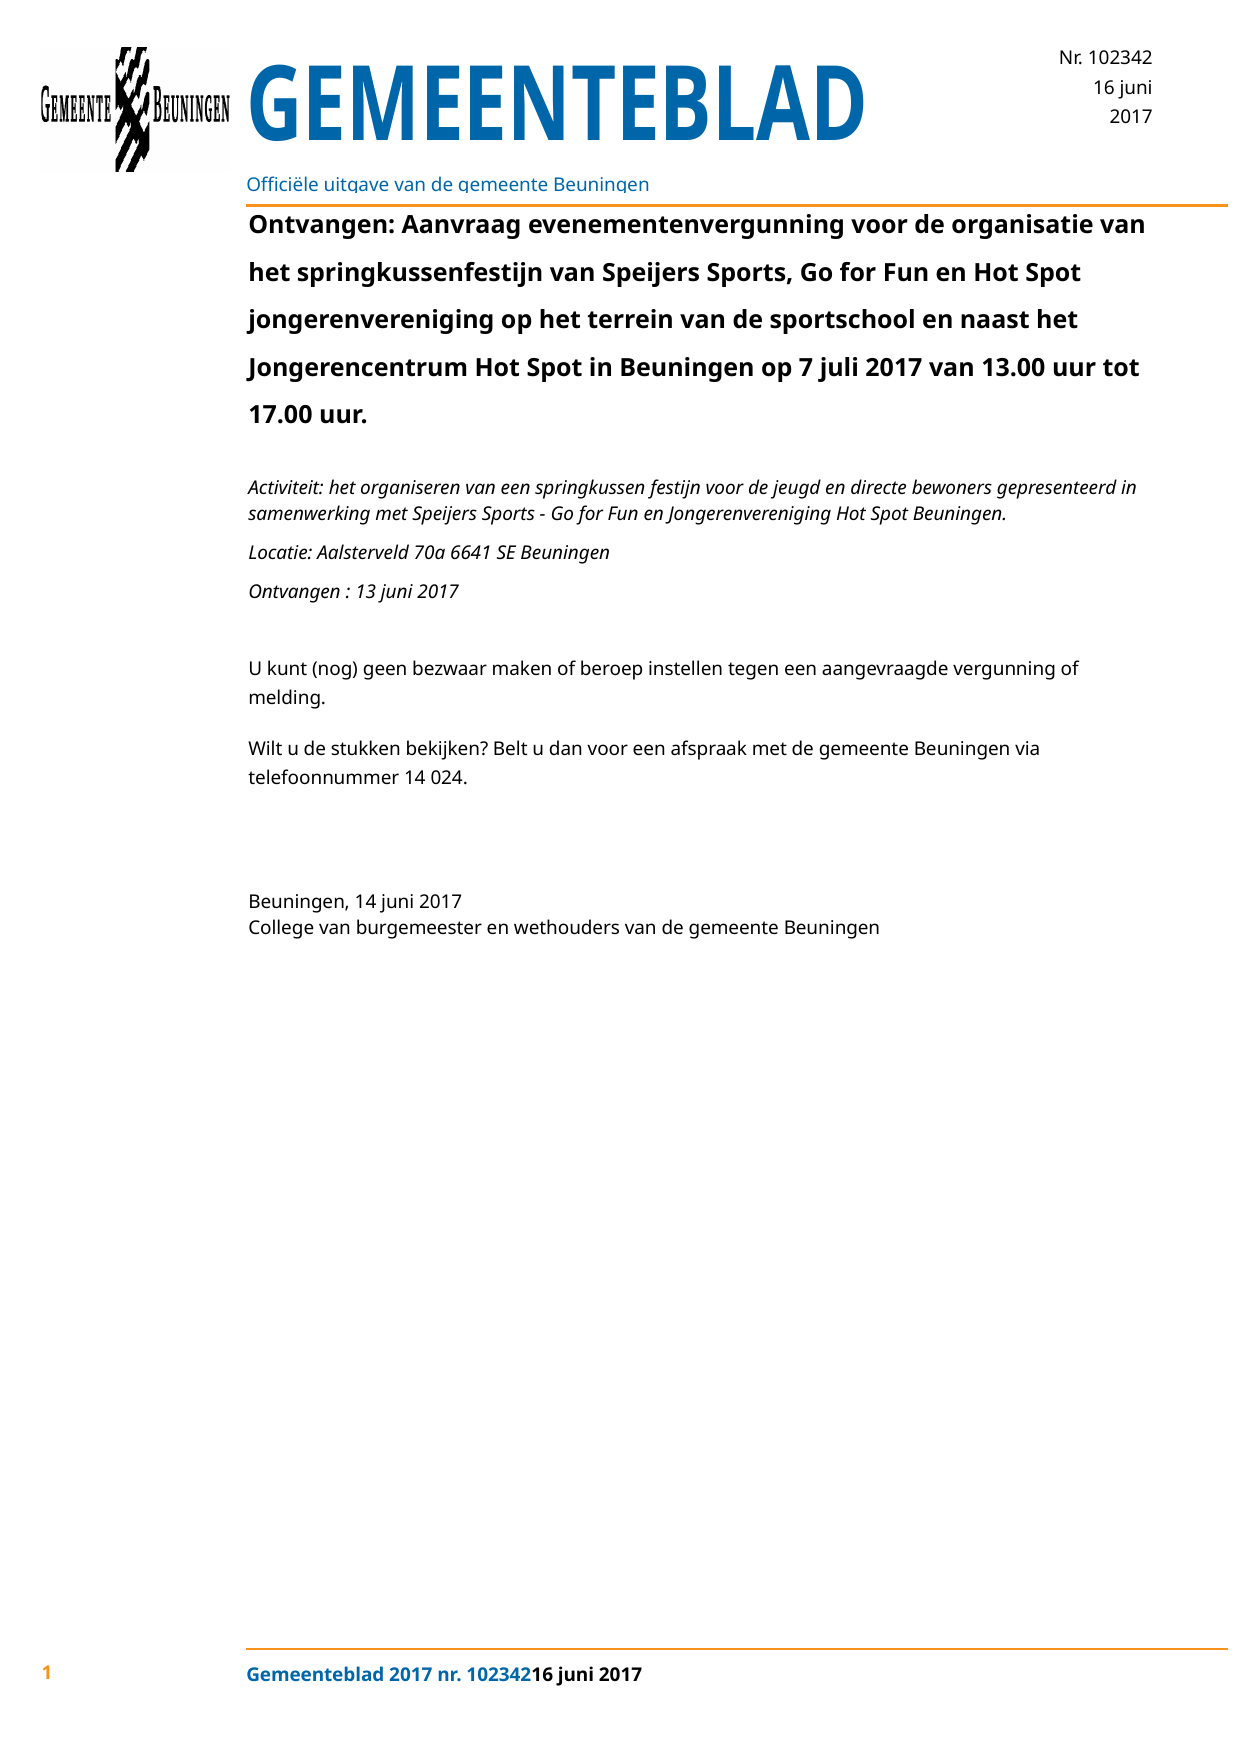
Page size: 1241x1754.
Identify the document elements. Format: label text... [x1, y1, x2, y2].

text Wilt u de stukken bekijken? Belt u dan voor een afspraak met de gemeente Beuningen via telefoonnummer 14 024. [248, 735, 1152, 790]
text Beuningen, 14 juni 2017 [248, 888, 1152, 914]
text U kunt (nog) geen bezwaar maken of beroep instellen tegen een aangevraagde vergunning of melding. [248, 655, 1152, 710]
picture [41, 47, 231, 172]
text Ontvangen : 13 juni 2017 [248, 578, 1152, 604]
text College van burgemeester en wethouders van de gemeente Beuningen [248, 914, 1152, 940]
text Activiteit: het organiseren van een springkussen festijn voor de jeugd en directe bewoners gepresenteerd in samenwerking met Speijers Sports - Go for Fun en Jongerenvereniging Hot Spot Beuningen. [248, 474, 1152, 526]
text Locatie: Aalsterveld 70a 6641 SE Beuningen [248, 539, 1152, 565]
text Ontvangen: Aanvraag evenementenvergunning voor de organisatie van het springkussenfestijn van Speijers Sports, Go for Fun en Hot Spot jongerenvereniging op het terrein van de sportschool en naast het Jongerencentrum Hot Spot in Beuningen op 7 juli 2017 van 13.00 uur tot 17.00 uur. [248, 207, 1152, 431]
